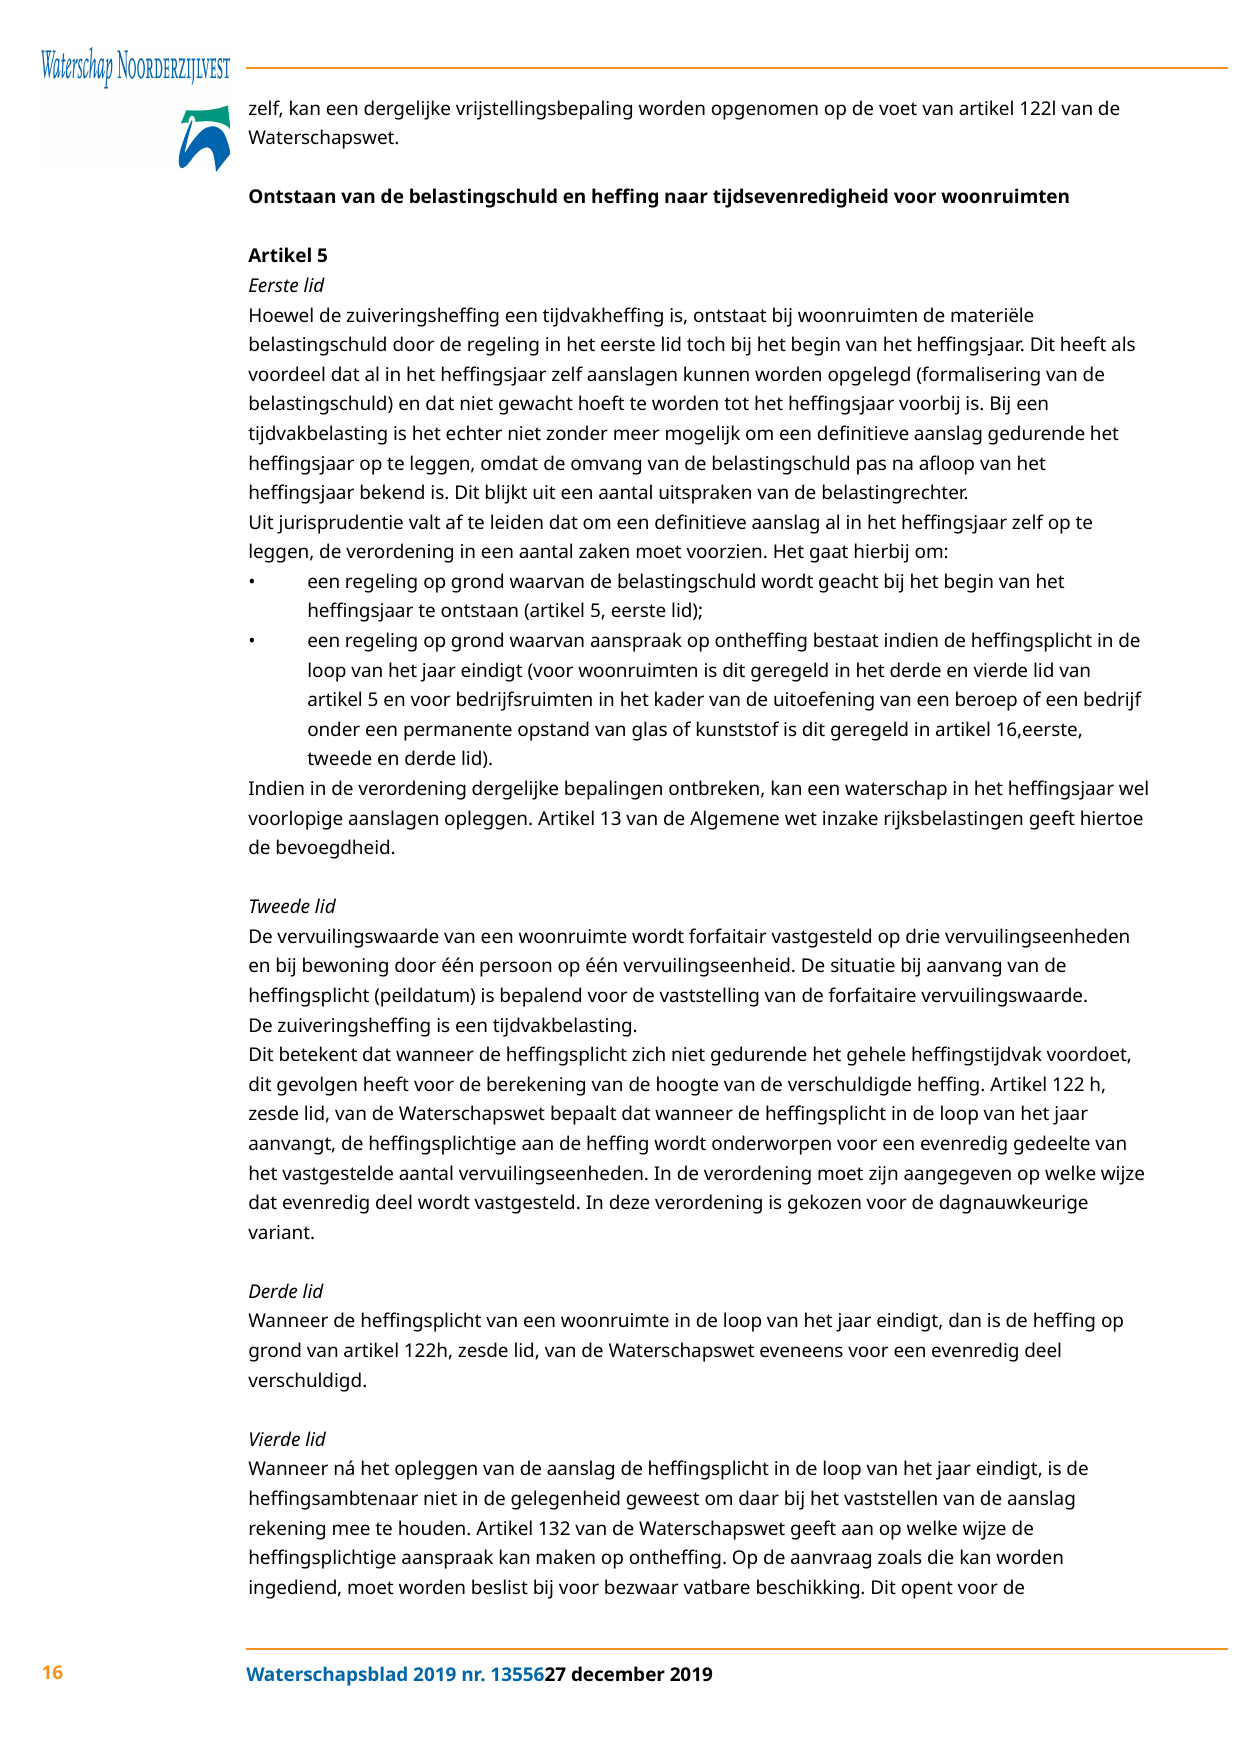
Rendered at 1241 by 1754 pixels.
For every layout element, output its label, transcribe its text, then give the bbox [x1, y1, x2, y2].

text Indien in de verordening dergelijke bepalingen ontbreken, kan een waterschap in het heffingsjaar wel voorlopige aanslagen opleggen. Artikel 13 van de Algemene wet inzake rijksbelastingen geeft hiertoe de bevoegdheid. [248, 775, 1152, 860]
text Ontstaan van de belastingschuld en heffing naar tijdsevenredigheid voor woonruimten [248, 183, 1152, 209]
text zelf, kan een dergelijke vrijstellingsbepaling worden opgenomen op de voet van artikel 122l van de Waterschapswet. [248, 95, 1152, 150]
text Eerste lid [248, 272, 1152, 298]
text Artikel 5 [248, 243, 1152, 268]
text Vierde lid [248, 1426, 1152, 1452]
text De vervuilingswaarde van een woonruimte wordt forfaitair vastgesteld op drie vervuilingseenheden en bij bewoning door één persoon op één vervuilingseenheid. De situatie bij aanvang van de heffingsplicht (peildatum) is bepalend voor de vaststelling van de forfaitaire vervuilingswaarde. [248, 923, 1152, 1008]
text Uit jurisprudentie valt af te leiden dat om een definitieve aanslag al in het heffingsjaar zelf op te leggen, de verordening in een aantal zaken moet voorzien. Het gaat hierbij om: [248, 509, 1152, 564]
text Tweede lid [248, 893, 1152, 919]
text Derde lid [248, 1278, 1152, 1304]
text Wanneer ná het opleggen van de aanslag de heffingsplicht in de loop van het jaar eindigt, is de heffingsambtenaar niet in de gelegenheid geweest om daar bij het vaststellen van de aanslag rekening mee te houden. Artikel 132 van de Waterschapswet geeft aan op welke wijze de heffingsplichtige aanspraak kan maken op ontheffing. Op de aanvraag zoals die kan worden ingediend, moet worden beslist bij voor bezwaar vatbare beschikking. Dit opent voor de [248, 1456, 1152, 1600]
text Dit betekent dat wanneer de heffingsplicht zich niet gedurende het gehele heffingstijdvak voordoet, dit gevolgen heeft voor de berekening van de hoogte van de verschuldigde heffing. Artikel 122 h, zesde lid, van de Waterschapswet bepaalt dat wanneer de heffingsplicht in de loop van het jaar aanvangt, de heffingsplichtige aan de heffing wordt onderworpen voor een evenredig gedeelte van het vastgestelde aantal vervuilingseenheden. In de verordening moet zijn aangegeven op welke wijze dat evenredig deel wordt vastgesteld. In deze verordening is gekozen voor de dagnauwkeurige variant. [248, 1041, 1152, 1245]
list een regeling op grond waarvan de belastingschuld wordt geacht bij het begin van het heffingsjaar te ontstaan (artikel 5, eerste lid); [248, 568, 1152, 623]
text Wanneer de heffingsplicht van een woonruimte in de loop van het jaar eindigt, dan is de heffing op grond van artikel 122h, zesde lid, van de Waterschapswet eveneens voor een evenredig deel verschuldigd. [248, 1308, 1152, 1393]
list een regeling op grond waarvan aanspraak op ontheffing bestaat indien de heffingsplicht in de loop van het jaar eindigt (voor woonruimten is dit geregeld in het derde en vierde lid van artikel 5 en voor bedrijfsruimten in het kader van de uitoefening van een beroep of een bedrijf onder een permanente opstand van glas of kunststof is dit geregeld in artikel 16,eerste, tweede en derde lid). [248, 627, 1152, 771]
picture [41, 47, 231, 172]
text Hoewel de zuiveringsheffing een tijdvakheffing is, ontstaat bij woonruimten de materiële belastingschuld door de regeling in het eerste lid toch bij het begin van het heffingsjaar. Dit heeft als voordeel dat al in het heffingsjaar zelf aanslagen kunnen worden opgelegd (formalisering van de belastingschuld) en dat niet gewacht hoeft te worden tot het heffingsjaar voorbij is. Bij een tijdvakbelasting is het echter niet zonder meer mogelijk om een definitieve aanslag gedurende het heffingsjaar op te leggen, omdat de omvang van de belastingschuld pas na afloop van het heffingsjaar bekend is. Dit blijkt uit een aantal uitspraken van de belastingrechter. [248, 302, 1152, 505]
text De zuiveringsheffing is een tijdvakbelasting. [248, 1012, 1152, 1038]
